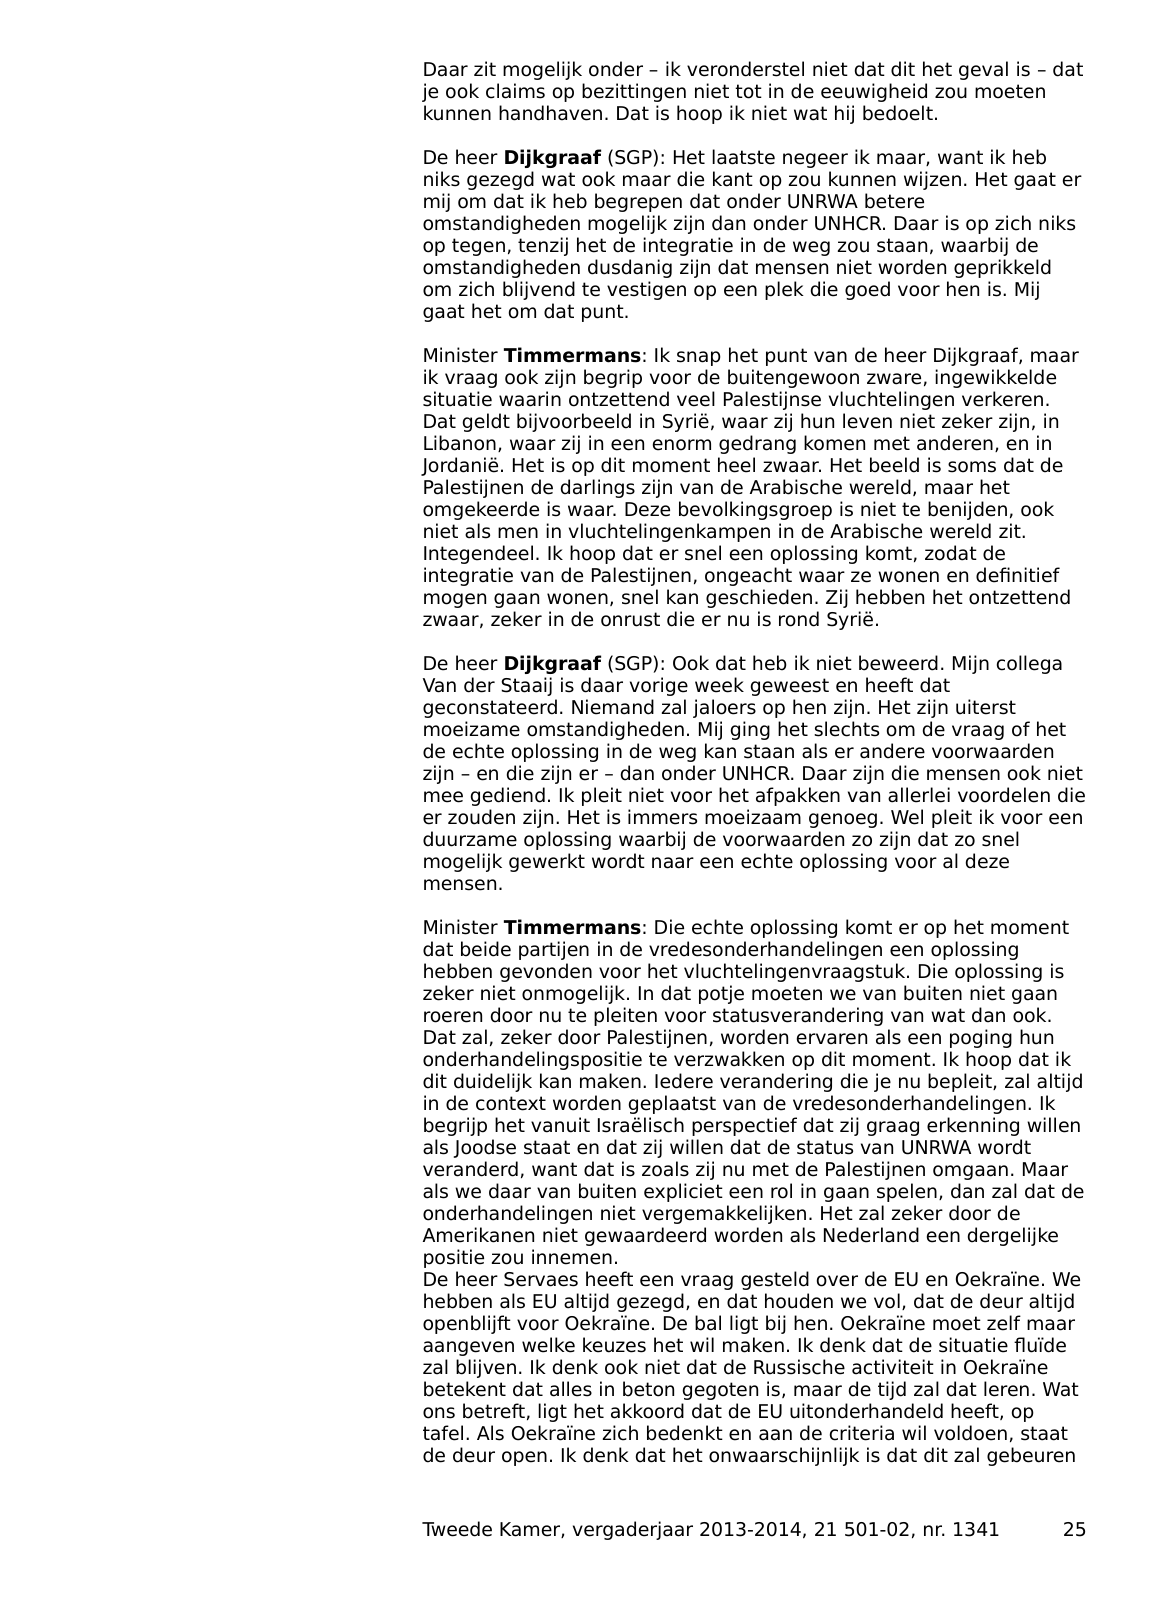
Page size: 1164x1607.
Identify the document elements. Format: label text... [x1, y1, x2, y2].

text De heer Servaes heeft een vraag gesteld over de EU en Oekraïne. We hebben als EU altijd gezegd, en dat houden we vol, dat de deur altijd openblijft voor Oekraïne. De bal ligt bij hen. Oekraïne moet zelf maar aangeven welke keuzes het wil maken. Ik denk dat de situatie fluïde zal blijven. Ik denk ook niet dat de Russische activiteit in Oekraïne betekent dat alles in beton gegoten is, maar de tijd zal dat leren. Wat ons betreft, ligt het akkoord dat de EU uitonderhandeld heeft, op tafel. Als Oekraïne zich bedenkt en aan de criteria wil voldoen, staat de deur open. Ik denk dat het onwaarschijnlijk is dat dit zal gebeuren [422, 1269, 1087, 1467]
text Minister Timmermans: Die echte oplossing komt er op het moment dat beide partijen in de vredesonderhandelingen een oplossing hebben gevonden voor het vluchtelingenvraagstuk. Die oplossing is zeker niet onmogelijk. In dat potje moeten we van buiten niet gaan roeren door nu te pleiten voor statusverandering van wat dan ook. Dat zal, zeker door Palestijnen, worden ervaren als een poging hun onderhandelingspositie te verzwakken op dit moment. Ik hoop dat ik dit duidelijk kan maken. Iedere verandering die je nu bepleit, zal altijd in de context worden geplaatst van de vredesonderhandelingen. Ik begrijp het vanuit Israëlisch perspectief dat zij graag erkenning willen als Joodse staat en dat zij willen dat de status van UNRWA wordt veranderd, want dat is zoals zij nu met de Palestijnen omgaan. Maar als we daar van buiten expliciet een rol in gaan spelen, dan zal dat de onderhandelingen niet vergemakkelijken. Het zal zeker door de Amerikanen niet gewaardeerd worden als Nederland een dergelijke positie zou innemen. [422, 917, 1087, 1269]
text De heer Dijkgraaf (SGP): Het laatste negeer ik maar, want ik heb niks gezegd wat ook maar die kant op zou kunnen wijzen. Het gaat er mij om dat ik heb begrepen dat onder UNRWA betere omstandigheden mogelijk zijn dan onder UNHCR. Daar is op zich niks op tegen, tenzij het de integratie in de weg zou staan, waarbij de omstandigheden dusdanig zijn dat mensen niet worden geprikkeld om zich blijvend te vestigen op een plek die goed voor hen is. Mij gaat het om dat punt. [422, 147, 1087, 323]
text Daar zit mogelijk onder – ik veronderstel niet dat dit het geval is – dat je ook claims op bezittingen niet tot in de eeuwigheid zou moeten kunnen handhaven. Dat is hoop ik niet wat hij bedoelt. [422, 59, 1087, 125]
text Minister Timmermans: Ik snap het punt van de heer Dijkgraaf, maar ik vraag ook zijn begrip voor de buitengewoon zware, ingewikkelde situatie waarin ontzettend veel Palestijnse vluchtelingen verkeren. Dat geldt bijvoorbeeld in Syrië, waar zij hun leven niet zeker zijn, in Libanon, waar zij in een enorm gedrang komen met anderen, en in Jordanië. Het is op dit moment heel zwaar. Het beeld is soms dat de Palestijnen de darlings zijn van de Arabische wereld, maar het omgekeerde is waar. Deze bevolkingsgroep is niet te benijden, ook niet als men in vluchtelingenkampen in de Arabische wereld zit. Integendeel. Ik hoop dat er snel een oplossing komt, zodat de integratie van de Palestijnen, ongeacht waar ze wonen en definitief mogen gaan wonen, snel kan geschieden. Zij hebben het ontzettend zwaar, zeker in de onrust die er nu is rond Syrië. [422, 345, 1087, 631]
text De heer Dijkgraaf (SGP): Ook dat heb ik niet beweerd. Mijn collega Van der Staaij is daar vorige week geweest en heeft dat geconstateerd. Niemand zal jaloers op hen zijn. Het zijn uiterst moeizame omstandigheden. Mij ging het slechts om de vraag of het de echte oplossing in de weg kan staan als er andere voorwaarden zijn – en die zijn er – dan onder UNHCR. Daar zijn die mensen ook niet mee gediend. Ik pleit niet voor het afpakken van allerlei voordelen die er zouden zijn. Het is immers moeizaam genoeg. Wel pleit ik voor een duurzame oplossing waarbij de voorwaarden zo zijn dat zo snel mogelijk gewerkt wordt naar een echte oplossing voor al deze mensen. [422, 653, 1087, 895]
